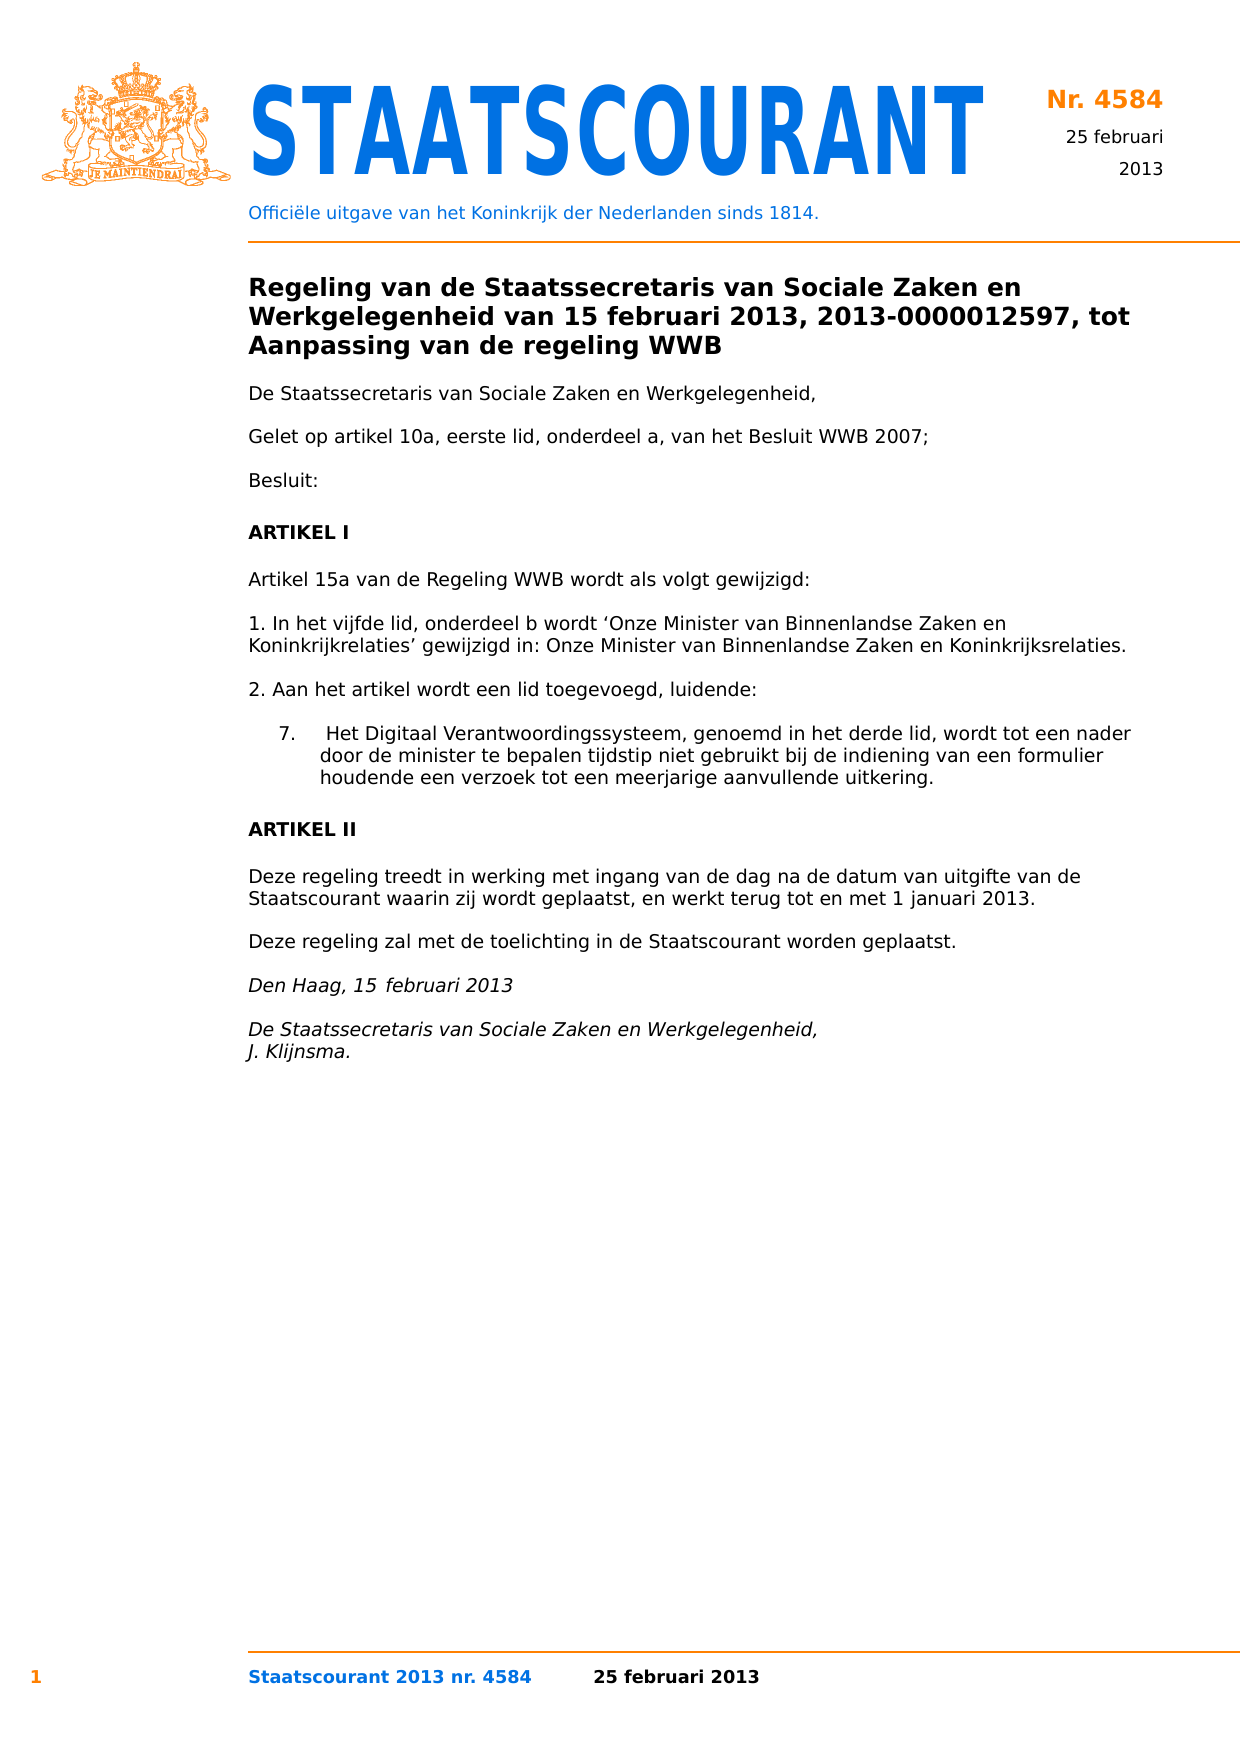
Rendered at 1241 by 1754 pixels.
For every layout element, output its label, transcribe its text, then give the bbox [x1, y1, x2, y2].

subtitle ARTIKEL II [248, 818, 1163, 841]
subtitle Regeling van de Staatssecretaris van Sociale Zaken en Werkgelegenheid van 15 februari 2013, 2013-0000012597, tot Aanpassing van de regeling WWB [248, 273, 1163, 361]
table_cell Officiële uitgave van het Koninkrijk der Nederlanden sinds 1814. [248, 203, 1240, 241]
text Den Haag, 15 februari 2013 [248, 975, 1163, 997]
text Artikel 15a van de Regeling WWB wordt als volgt gewijzigd: [248, 569, 1163, 591]
table_header Nr. 4584 [998, 62, 1240, 121]
text 7. Het Digitaal Verantwoordingssysteem, genoemd in het derde lid, wordt tot een nader door de minister te bepalen tijdstip niet gebruikt bij de indiening van een formulier houdende een verzoek tot een meerjarige aanvullende uitkering. [278, 723, 1163, 788]
table_header STAATSCOURANT [248, 62, 998, 203]
text 2. Aan het artikel wordt een lid toegevoegd, luidende: [248, 679, 1163, 701]
text De Staatssecretaris van Sociale Zaken en Werkgelegenheid, [248, 382, 1163, 404]
text Deze regeling treedt in werking met ingang van de dag na de datum van uitgifte van de Staatscourant waarin zij wordt geplaatst, en werkt terug tot en met 1 januari 2013. [248, 866, 1163, 909]
text Gelet op artikel 10a, eerste lid, onderdeel a, van het Besluit WWB 2007; [248, 426, 1163, 448]
picture [41, 62, 231, 186]
text De Staatssecretaris van Sociale Zaken en Werkgelegenheid, J. Klijnsma. [248, 1019, 1163, 1063]
subtitle ARTIKEL I [248, 522, 1163, 544]
table_header [25, 62, 248, 241]
text Deze regeling zal met de toelichting in de Staatscourant worden geplaatst. [248, 931, 1163, 953]
table_cell 25 februari [998, 121, 1240, 153]
text Besluit: [248, 470, 1163, 492]
table_cell 2013 [998, 153, 1240, 203]
text 1. In het vijfde lid, onderdeel b wordt ‘Onze Minister van Binnenlandse Zaken en Koninkrijkrelaties’ gewijzigd in: Onze Minister van Binnenlandse Zaken en Koninkrijksrelaties. [248, 613, 1163, 657]
